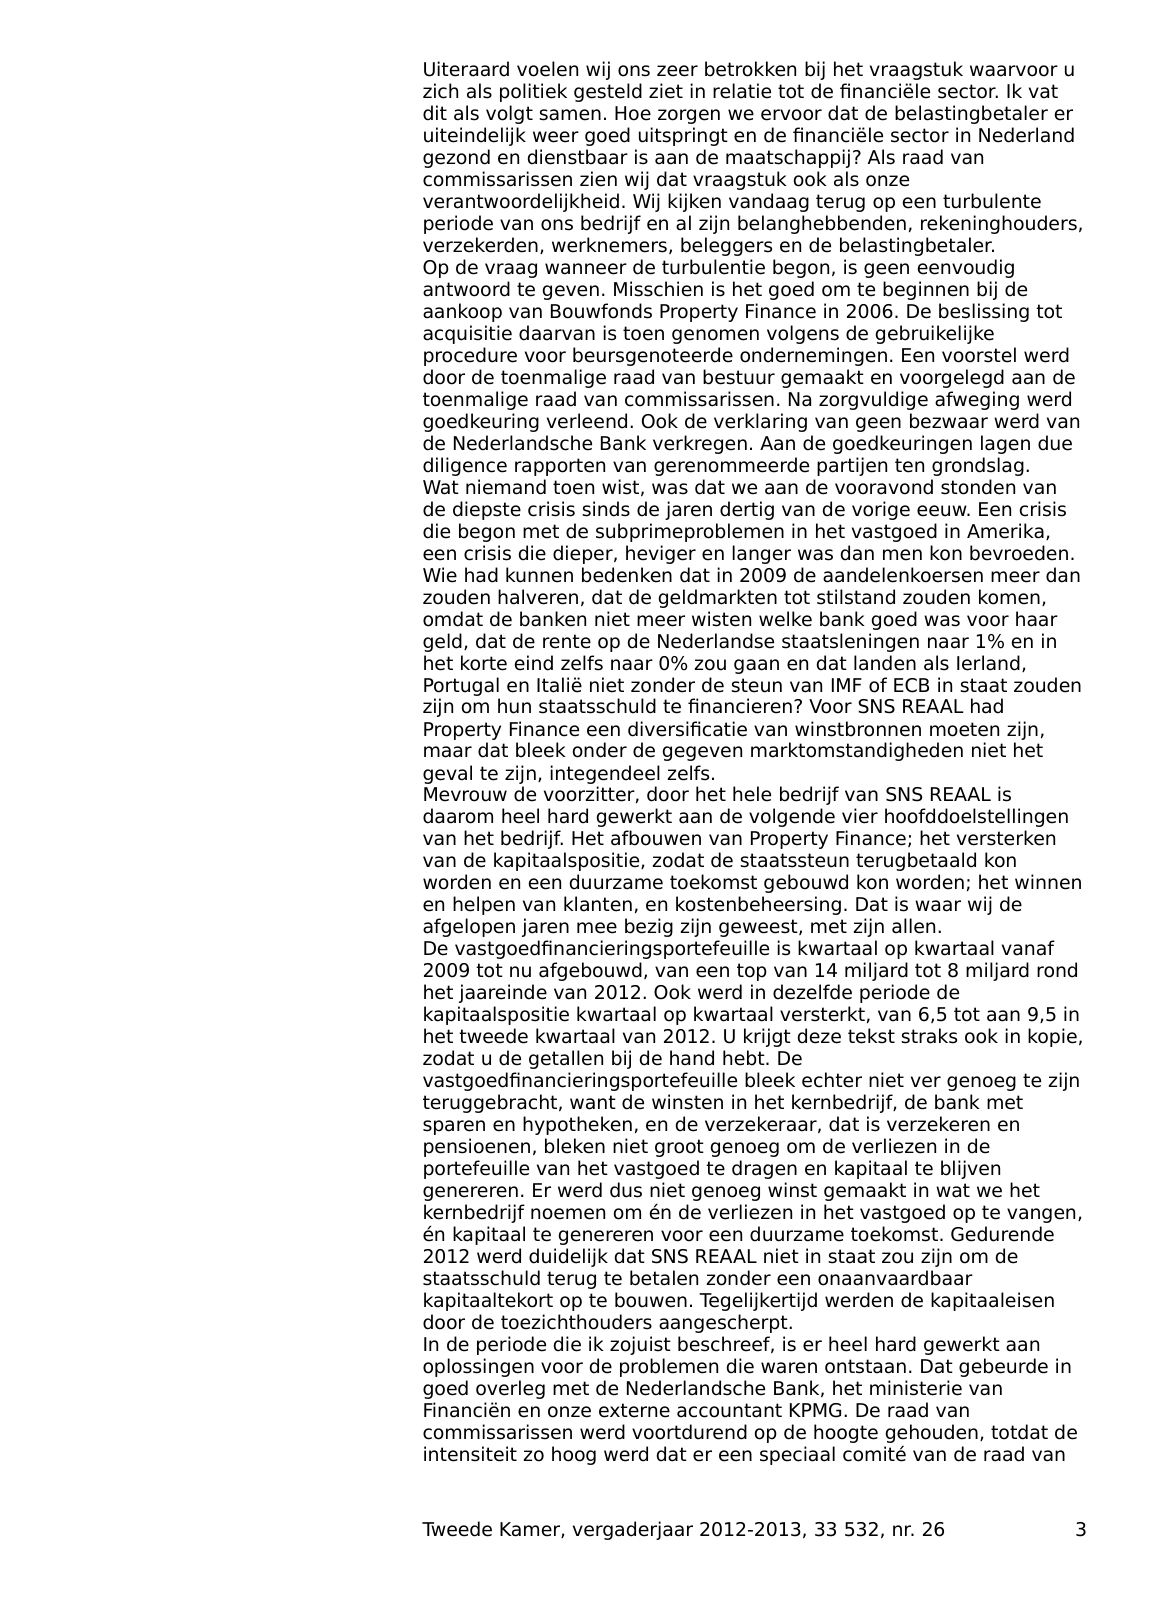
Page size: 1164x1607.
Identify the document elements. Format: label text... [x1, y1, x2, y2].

text Wat niemand toen wist, was dat we aan de vooravond stonden van de diepste crisis sinds de jaren dertig van de vorige eeuw. Een crisis die begon met de subprimeproblemen in het vastgoed in Amerika, een crisis die dieper, heviger en langer was dan men kon bevroeden. Wie had kunnen bedenken dat in 2009 de aandelenkoersen meer dan zouden halveren, dat de geldmarkten tot stilstand zouden komen, omdat de banken niet meer wisten welke bank goed was voor haar geld, dat de rente op de Nederlandse staatsleningen naar 1% en in het korte eind zelfs naar 0% zou gaan en dat landen als Ierland, Portugal en Italië niet zonder de steun van IMF of ECB in staat zouden zijn om hun staatsschuld te financieren? Voor SNS REAAL had Property Finance een diversificatie van winstbronnen moeten zijn, maar dat bleek onder de gegeven marktomstandigheden niet het geval te zijn, integendeel zelfs. [422, 477, 1087, 784]
text Op de vraag wanneer de turbulentie begon, is geen eenvoudig antwoord te geven. Misschien is het goed om te beginnen bij de aankoop van Bouwfonds Property Finance in 2006. De beslissing tot acquisitie daarvan is toen genomen volgens de gebruikelijke procedure voor beursgenoteerde ondernemingen. Een voorstel werd door de toenmalige raad van bestuur gemaakt en voorgelegd aan de toenmalige raad van commissarissen. Na zorgvuldige afweging werd goedkeuring verleend. Ook de verklaring van geen bezwaar werd van de Nederlandsche Bank verkregen. Aan de goedkeuringen lagen due diligence rapporten van gerenommeerde partijen ten grondslag. [422, 257, 1087, 477]
text Uiteraard voelen wij ons zeer betrokken bij het vraagstuk waarvoor u zich als politiek gesteld ziet in relatie tot de financiële sector. Ik vat dit als volgt samen. Hoe zorgen we ervoor dat de belastingbetaler er uiteindelijk weer goed uitspringt en de financiële sector in Nederland gezond en dienstbaar is aan de maatschappij? Als raad van commissarissen zien wij dat vraagstuk ook als onze verantwoordelijkheid. Wij kijken vandaag terug op een turbulente periode van ons bedrijf en al zijn belanghebbenden, rekeninghouders, verzekerden, werknemers, beleggers en de belastingbetaler. [422, 59, 1087, 257]
text Mevrouw de voorzitter, door het hele bedrijf van SNS REAAL is daarom heel hard gewerkt aan de volgende vier hoofddoelstellingen van het bedrijf. Het afbouwen van Property Finance; het versterken van de kapitaalspositie, zodat de staatssteun terugbetaald kon worden en een duurzame toekomst gebouwd kon worden; het winnen en helpen van klanten, en kostenbeheersing. Dat is waar wij de afgelopen jaren mee bezig zijn geweest, met zijn allen. [422, 784, 1087, 938]
text De vastgoedfinancieringsportefeuille is kwartaal op kwartaal vanaf 2009 tot nu afgebouwd, van een top van 14 miljard tot 8 miljard rond het jaareinde van 2012. Ook werd in dezelfde periode de kapitaalspositie kwartaal op kwartaal versterkt, van 6,5 tot aan 9,5 in het tweede kwartaal van 2012. U krijgt deze tekst straks ook in kopie, zodat u de getallen bij de hand hebt. De vastgoedfinancieringsportefeuille bleek echter niet ver genoeg te zijn teruggebracht, want de winsten in het kernbedrijf, de bank met sparen en hypotheken, en de verzekeraar, dat is verzekeren en pensioenen, bleken niet groot genoeg om de verliezen in de portefeuille van het vastgoed te dragen en kapitaal te blijven genereren. Er werd dus niet genoeg winst gemaakt in wat we het kernbedrijf noemen om én de verliezen in het vastgoed op te vangen, én kapitaal te genereren voor een duurzame toekomst. Gedurende 2012 werd duidelijk dat SNS REAAL niet in staat zou zijn om de staatsschuld terug te betalen zonder een onaanvaardbaar kapitaaltekort op te bouwen. Tegelijkertijd werden de kapitaaleisen door de toezichthouders aangescherpt. [422, 938, 1087, 1334]
text In de periode die ik zojuist beschreef, is er heel hard gewerkt aan oplossingen voor de problemen die waren ontstaan. Dat gebeurde in goed overleg met de Nederlandsche Bank, het ministerie van Financiën en onze externe accountant KPMG. De raad van commissarissen werd voortdurend op de hoogte gehouden, totdat de intensiteit zo hoog werd dat er een speciaal comité van de raad van [422, 1334, 1087, 1466]
